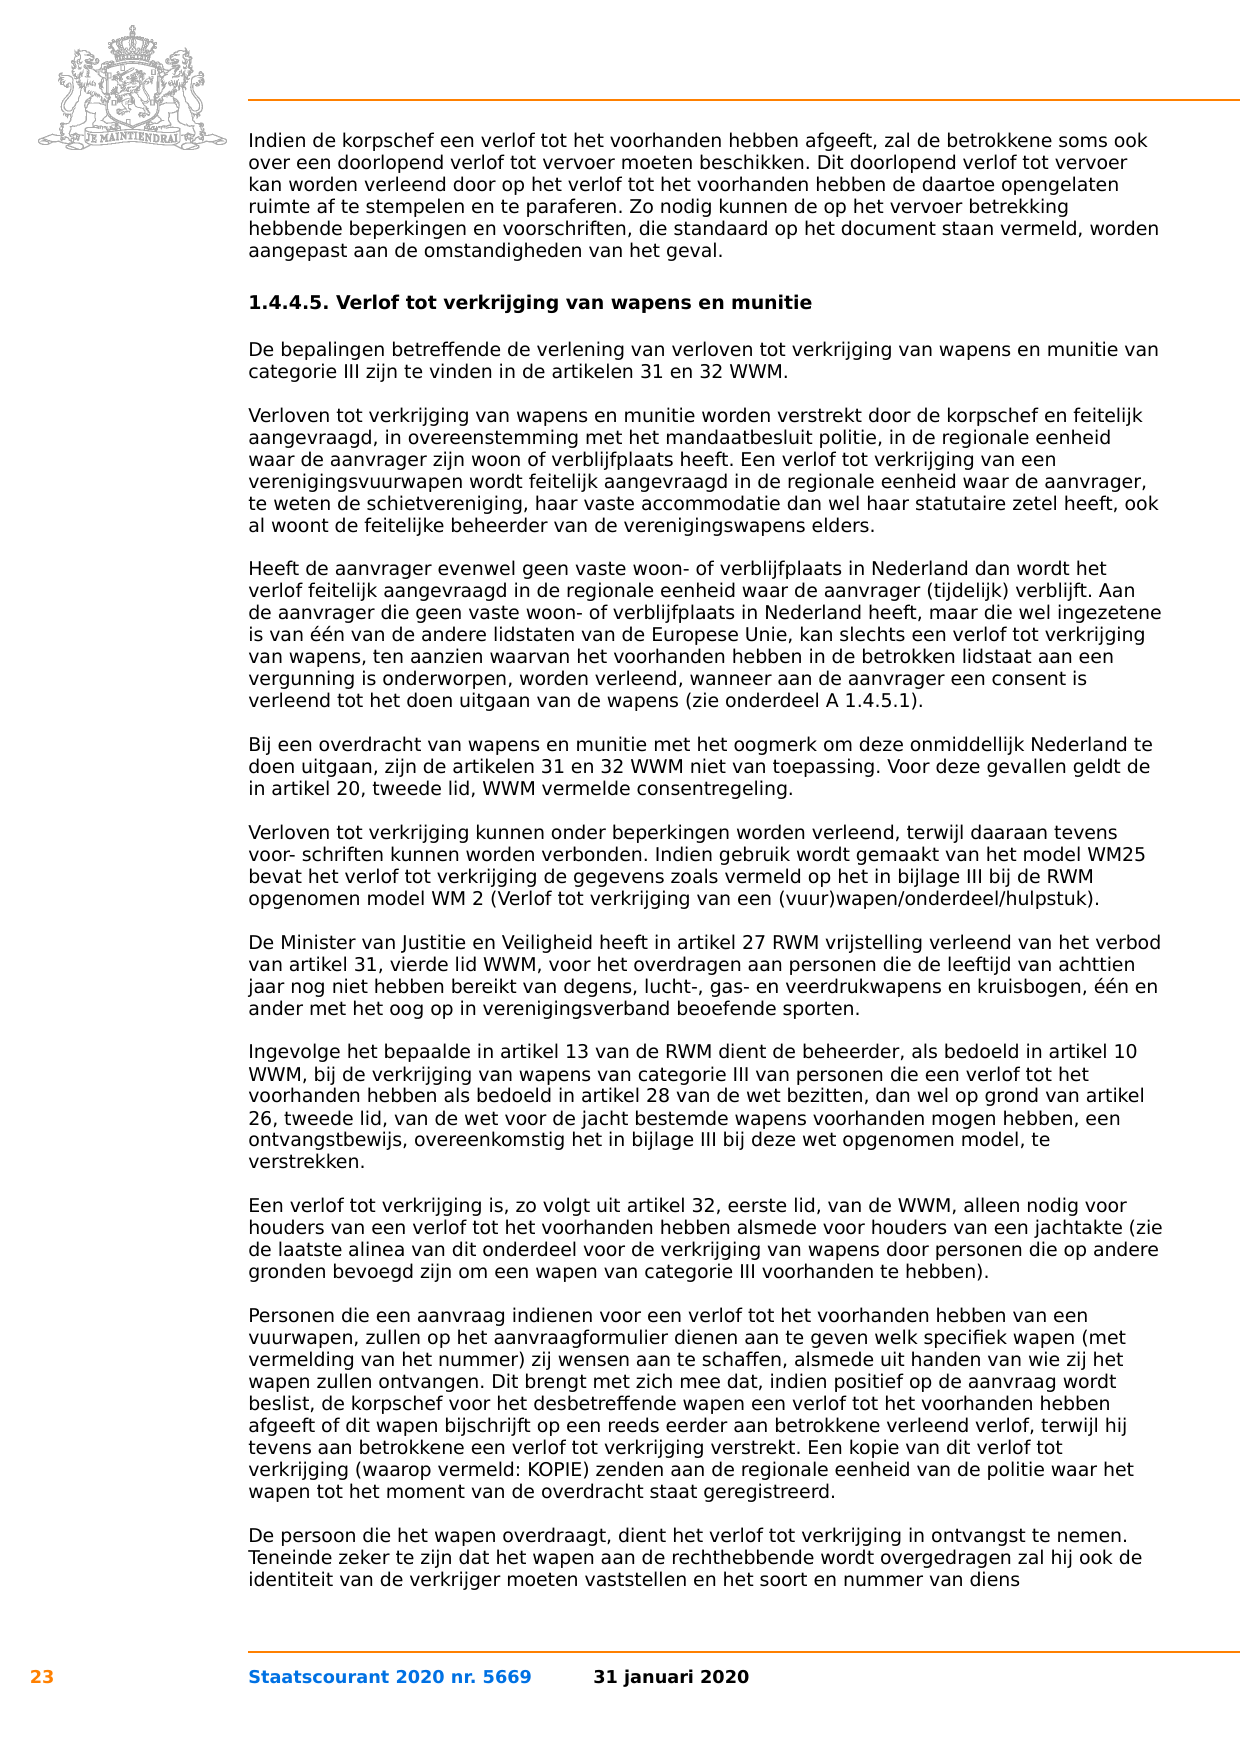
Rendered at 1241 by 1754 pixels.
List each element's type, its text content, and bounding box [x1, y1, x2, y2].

picture [38, 25, 227, 150]
text Een verlof tot verkrijging is, zo volgt uit artikel 32, eerste lid, van de WWM, alleen nodig voor houders van een verlof tot het voorhanden hebben alsmede voor houders van een jachtakte (zie de laatste alinea van dit onderdeel voor de verkrijging van wapens door personen die op andere gronden bevoegd zijn om een wapen van categorie III voorhanden te hebben). [248, 1195, 1163, 1283]
text Bij een overdracht van wapens en munitie met het oogmerk om deze onmiddellijk Nederland te doen uitgaan, zijn de artikelen 31 en 32 WWM niet van toepassing. Voor deze gevallen geldt de in artikel 20, tweede lid, WWM vermelde consentregeling. [248, 734, 1163, 800]
text De bepalingen betreffende de verlening van verloven tot verkrijging van wapens en munitie van categorie III zijn te vinden in de artikelen 31 en 32 WWM. [248, 339, 1163, 383]
text Personen die een aanvraag indienen voor een verlof tot het voorhanden hebben van een vuurwapen, zullen op het aanvraagformulier dienen aan te geven welk specifiek wapen (met vermelding van het nummer) zij wensen aan te schaffen, alsmede uit handen van wie zij het wapen zullen ontvangen. Dit brengt met zich mee dat, indien positief op de aanvraag wordt beslist, de korpschef voor het desbetreffende wapen een verlof tot het voorhanden hebben afgeeft of dit wapen bijschrijft op een reeds eerder aan betrokkene verleend verlof, terwijl hij tevens aan betrokkene een verlof tot verkrijging verstrekt. Een kopie van dit verlof tot verkrijging (waarop vermeld: KOPIE) zenden aan de regionale eenheid van de politie waar het wapen tot het moment van de overdracht staat geregistreerd. [248, 1305, 1163, 1503]
text Heeft de aanvrager evenwel geen vaste woon- of verblijfplaats in Nederland dan wordt het verlof feitelijk aangevraagd in de regionale eenheid waar de aanvrager (tijdelijk) verblijft. Aan de aanvrager die geen vaste woon- of verblijfplaats in Nederland heeft, maar die wel ingezetene is van één van de andere lidstaten van de Europese Unie, kan slechts een verlof tot verkrijging van wapens, ten aanzien waarvan het voorhanden hebben in de betrokken lidstaat aan een vergunning is onderworpen, worden verleend, wanneer aan de aanvrager een consent is verleend tot het doen uitgaan van de wapens (zie onderdeel A 1.4.5.1). [248, 558, 1163, 712]
text De Minister van Justitie en Veiligheid heeft in artikel 27 RWM vrijstelling verleend van het verbod van artikel 31, vierde lid WWM, voor het overdragen aan personen die de leeftijd van achttien jaar nog niet hebben bereikt van degens, lucht-, gas- en veerdrukwapens en kruisbogen, één en ander met het oog op in verenigingsverband beoefende sporten. [248, 932, 1163, 1019]
subtitle 1.4.4.5. Verlof tot verkrijging van wapens en munitie [248, 292, 1163, 314]
text Verloven tot verkrijging van wapens en munitie worden verstrekt door de korpschef en feitelijk aangevraagd, in overeenstemming met het mandaatbesluit politie, in de regionale eenheid waar de aanvrager zijn woon of verblijfplaats heeft. Een verlof tot verkrijging van een verenigingsvuurwapen wordt feitelijk aangevraagd in de regionale eenheid waar de aanvrager, te weten de schietvereniging, haar vaste accommodatie dan wel haar statutaire zetel heeft, ook al woont de feitelijke beheerder van de verenigingswapens elders. [248, 404, 1163, 536]
text Indien de korpschef een verlof tot het voorhanden hebben afgeeft, zal de betrokkene soms ook over een doorlopend verlof tot vervoer moeten beschikken. Dit doorlopend verlof tot vervoer kan worden verleend door op het verlof tot het voorhanden hebben de daartoe opengelaten ruimte af te stempelen en te paraferen. Zo nodig kunnen de op het vervoer betrekking hebbende beperkingen en voorschriften, die standaard op het document staan vermeld, worden aangepast aan de omstandigheden van het geval. [248, 130, 1163, 262]
text De persoon die het wapen overdraagt, dient het verlof tot verkrijging in ontvangst te nemen. Teneinde zeker te zijn dat het wapen aan de rechthebbende wordt overgedragen zal hij ook de identiteit van de verkrijger moeten vaststellen en het soort en nummer van diens [248, 1525, 1163, 1591]
text Ingevolge het bepaalde in artikel 13 van de RWM dient de beheerder, als bedoeld in artikel 10 WWM, bij de verkrijging van wapens van categorie III van personen die een verlof tot het voorhanden hebben als bedoeld in artikel 28 van de wet bezitten, dan wel op grond van artikel 26, tweede lid, van de wet voor de jacht bestemde wapens voorhanden mogen hebben, een ontvangstbewijs, overeenkomstig het in bijlage III bij deze wet opgenomen model, te verstrekken. [248, 1041, 1163, 1173]
text Verloven tot verkrijging kunnen onder beperkingen worden verleend, terwijl daaraan tevens voor- schriften kunnen worden verbonden. Indien gebruik wordt gemaakt van het model WM25 bevat het verlof tot verkrijging de gegevens zoals vermeld op het in bijlage III bij de RWM opgenomen model WM 2 (Verlof tot verkrijging van een (vuur)wapen/onderdeel/hulpstuk). [248, 822, 1163, 910]
